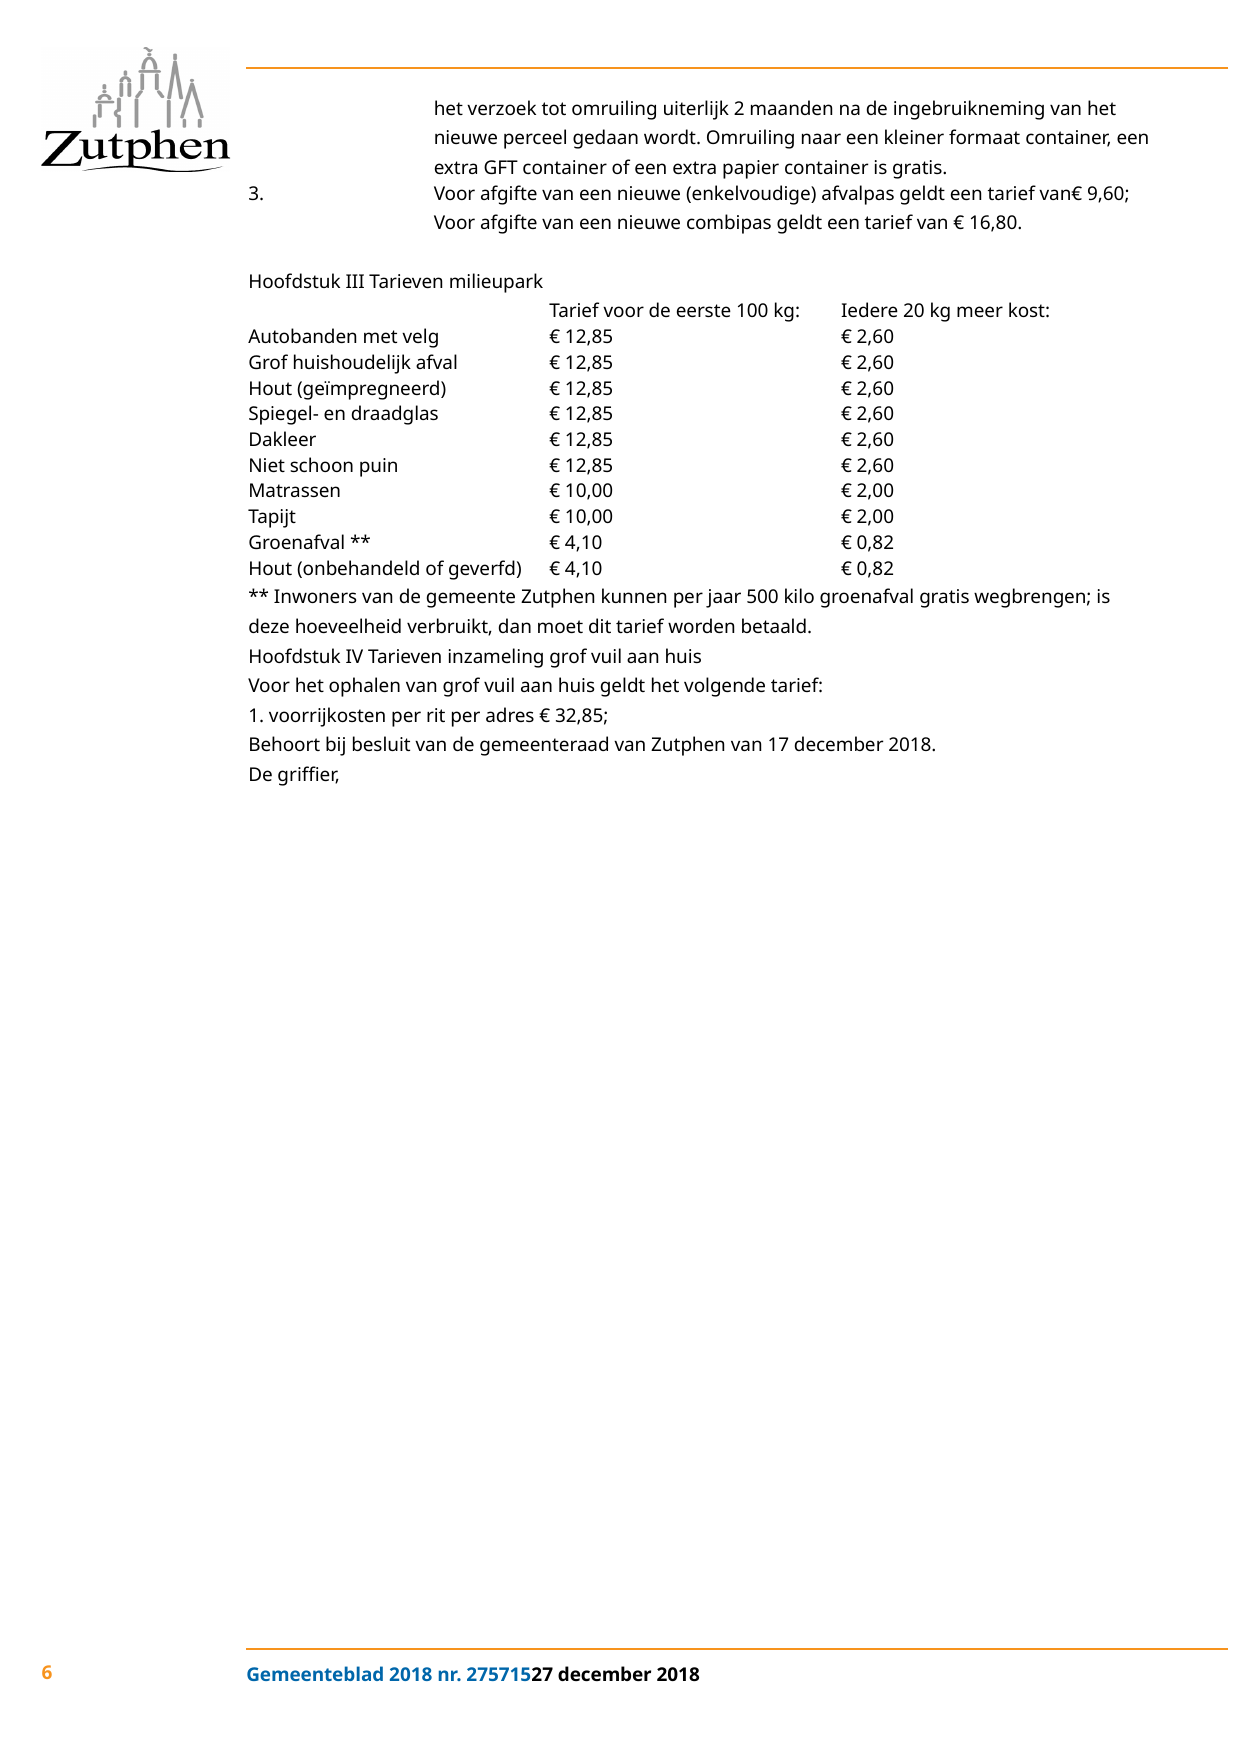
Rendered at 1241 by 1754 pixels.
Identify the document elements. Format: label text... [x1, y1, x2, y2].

table_cell Niet schoon puin [248, 452, 549, 478]
table_cell € 12,85 [549, 375, 841, 400]
table_cell € 2,60 [841, 349, 1152, 375]
table_cell [248, 95, 433, 180]
table_cell € 2,60 [841, 426, 1152, 452]
table_cell € 12,85 [549, 400, 841, 426]
text Behoort bij besluit van de gemeenteraad van Zutphen van 17 december 2018. [248, 732, 1152, 757]
table_cell € 10,00 [549, 478, 841, 503]
table_cell € 0,82 [841, 555, 1152, 581]
table_cell € 12,85 [549, 323, 841, 349]
table_cell Grof huishoudelijk afval [248, 349, 549, 375]
table_cell 3. [248, 180, 433, 235]
table_cell € 12,85 [549, 452, 841, 478]
table_cell € 4,10 [549, 555, 841, 581]
text Hoofdstuk IV Tarieven inzameling grof vuil aan huis [248, 643, 1152, 669]
table_cell € 2,00 [841, 503, 1152, 529]
table_cell € 4,10 [549, 529, 841, 555]
table_cell Autobanden met velg [248, 323, 549, 349]
table_header Iedere 20 kg meer kost: [841, 298, 1152, 323]
table_cell Hout (geïmpregneerd) [248, 375, 549, 400]
table_cell € 2,60 [841, 452, 1152, 478]
table_cell Dakleer [248, 426, 549, 452]
table_cell Matrassen [248, 478, 549, 503]
table_cell € 2,60 [841, 375, 1152, 400]
text Hoofdstuk III Tarieven milieupark [248, 268, 1152, 293]
table_cell € 2,60 [841, 323, 1152, 349]
table_cell € 10,00 [549, 503, 841, 529]
text De griffier, [248, 761, 1152, 787]
table_cell € 2,00 [841, 478, 1152, 503]
table_cell € 12,85 [549, 349, 841, 375]
table_cell Voor afgifte van een nieuwe (enkelvoudige) afvalpas geldt een tarief van€ 9,60; Voor afgifte van een nieuwe combipas geldt een tarief van € 16,80. [434, 180, 1152, 235]
table_cell Hout (onbehandeld of geverfd) [248, 555, 549, 581]
table_cell Tapijt [248, 503, 549, 529]
table_header Tarief voor de eerste 100 kg: [549, 298, 841, 323]
table_cell het verzoek tot omruiling uiterlijk 2 maanden na de ingebruikneming van het nieuwe perceel gedaan wordt. Omruiling naar een kleiner formaat container, een extra GFT container of een extra papier container is gratis. [434, 95, 1152, 180]
picture [41, 47, 231, 172]
table_header [248, 298, 549, 323]
text Voor het ophalen van grof vuil aan huis geldt het volgende tarief: [248, 672, 1152, 698]
table_cell € 12,85 [549, 426, 841, 452]
table_cell Spiegel- en draadglas [248, 400, 549, 426]
table_cell € 2,60 [841, 400, 1152, 426]
table_cell € 0,82 [841, 529, 1152, 555]
text ** Inwoners van de gemeente Zutphen kunnen per jaar 500 kilo groenafval gratis wegbrengen; is deze hoeveelheid verbruikt, dan moet dit tarief worden betaald. [248, 584, 1152, 639]
text 1. voorrijkosten per rit per adres € 32,85; [248, 702, 1152, 728]
table_cell Groenafval ** [248, 529, 549, 555]
